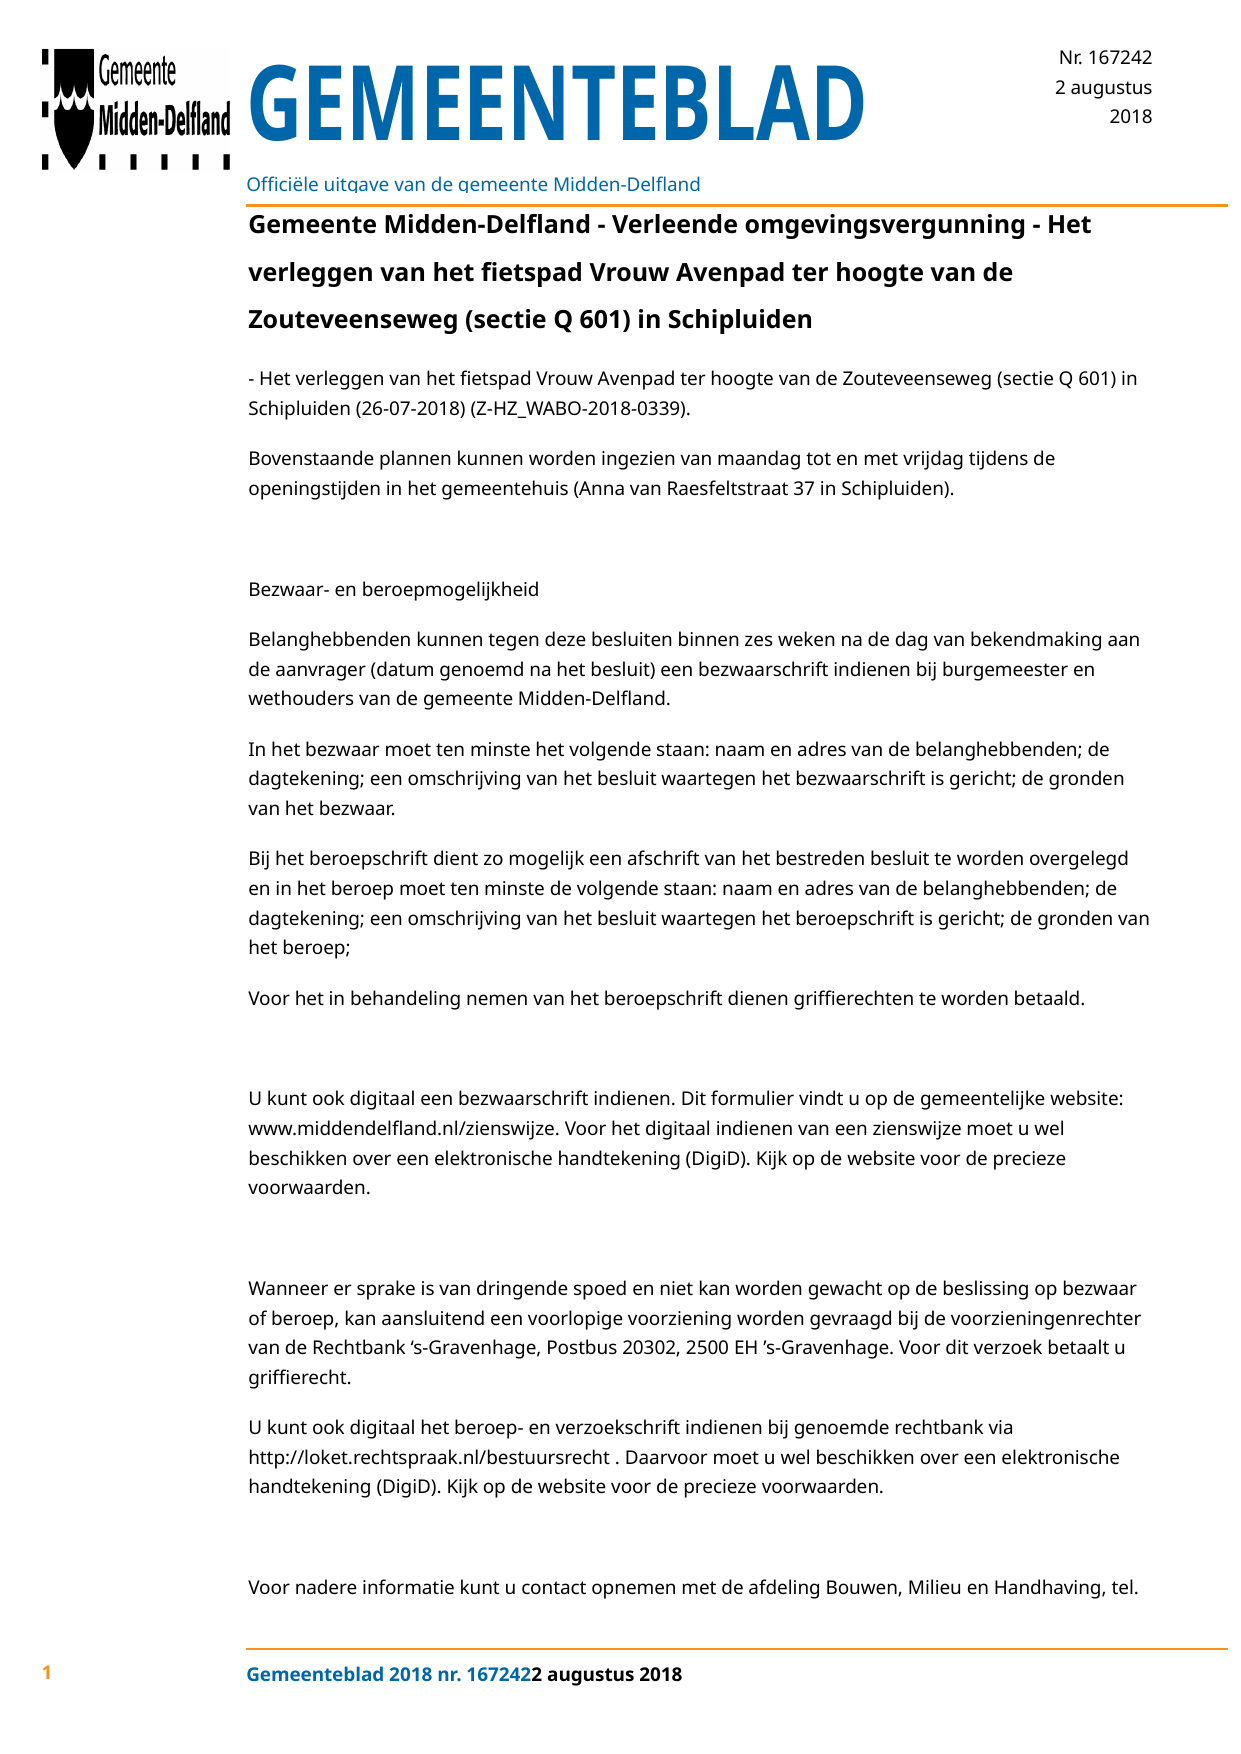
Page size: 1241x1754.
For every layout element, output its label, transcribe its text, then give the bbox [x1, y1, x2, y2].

text In het bezwaar moet ten minste het volgende staan: naam en adres van de belanghebbenden; de dagtekening; een omschrijving van het besluit waartegen het bezwaarschrift is gericht; de gronden van het bezwaar. [248, 736, 1152, 821]
text Bij het beroepschrift dient zo mogelijk een afschrift van het bestreden besluit te worden overgelegd en in het beroep moet ten minste de volgende staan: naam en adres van de belanghebbenden; de dagtekening; een omschrijving van het besluit waartegen het beroepschrift is gericht; de gronden van het beroep; [248, 846, 1152, 960]
text Bovenstaande plannen kunnen worden ingezien van maandag tot en met vrijdag tijdens de openingstijden in het gemeentehuis (Anna van Raesfeltstraat 37 in Schipluiden). [248, 446, 1152, 501]
text U kunt ook digitaal het beroep- en verzoekschrift indienen bij genoemde rechtbank via http://loket.rechtspraak.nl/bestuursrecht . Daarvoor moet u wel beschikken over een elektronische handtekening (DigiD). Kijk op de website voor de precieze voorwaarden. [248, 1414, 1152, 1499]
text Voor nadere informatie kunt u contact opnemen met de afdeling Bouwen, Milieu en Handhaving, tel. [248, 1574, 1152, 1600]
text Gemeente Midden-Delfland - Verleende omgevingsvergunning - Het verleggen van het fietspad Vrouw Avenpad ter hoogte van de Zouteveenseweg (sectie Q 601) in Schipluiden [248, 207, 1152, 336]
text - Het verleggen van het fietspad Vrouw Avenpad ter hoogte van de Zouteveenseweg (sectie Q 601) in Schipluiden (26-07-2018) (Z-HZ_WABO-2018-0339). [248, 366, 1152, 421]
text Voor het in behandeling nemen van het beroepschrift dienen griffierechten te worden betaald. [248, 985, 1152, 1010]
text Belanghebbenden kunnen tegen deze besluiten binnen zes weken na de dag van bekendmaking aan de aanvrager (datum genoemd na het besluit) een bezwaarschrift indienen bij burgemeester en wethouders van de gemeente Midden-Delfland. [248, 626, 1152, 711]
picture [41, 47, 231, 172]
text Wanneer er sprake is van dringende spoed en niet kan worden gewacht op de beslissing op bezwaar of beroep, kan aansluitend een voorlopige voorziening worden gevraagd bij de voorzieningenrechter van de Rechtbank ‘s-Gravenhage, Postbus 20302, 2500 EH ’s-Gravenhage. Voor dit verzoek betaalt u griffierecht. [248, 1275, 1152, 1389]
text U kunt ook digitaal een bezwaarschrift indienen. Dit formulier vindt u op de gemeentelijke website: www.middendelfland.nl/zienswijze. Voor het digitaal indienen van een zienswijze moet u wel beschikken over een elektronische handtekening (DigiD). Kijk op de website voor de precieze voorwaarden. [248, 1086, 1152, 1200]
text Bezwaar- en beroepmogelijkheid [248, 576, 1152, 602]
